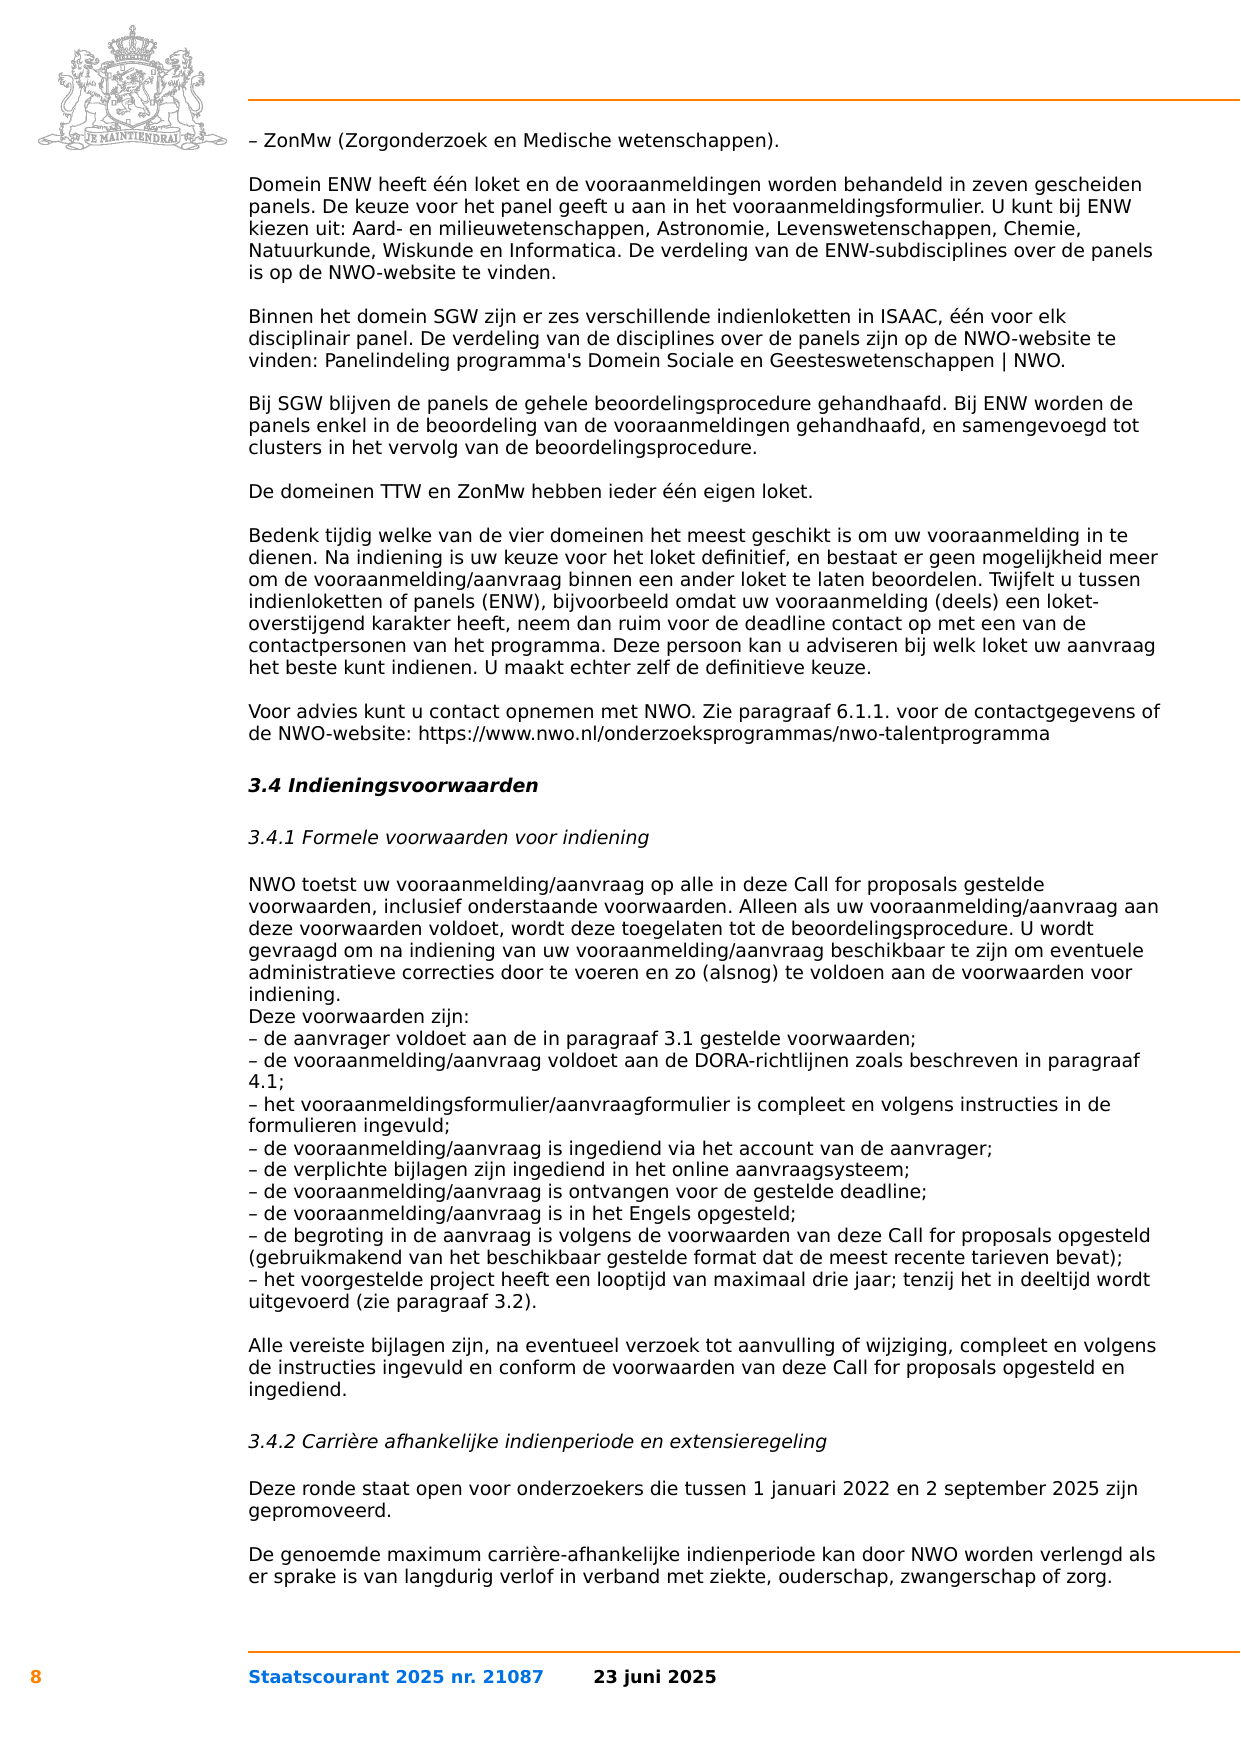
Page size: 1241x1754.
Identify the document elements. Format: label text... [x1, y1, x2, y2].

text – de vooraanmelding/aanvraag voldoet aan de DORA-richtlijnen zoals beschreven in paragraaf 4.1; [248, 1049, 1163, 1093]
text NWO toetst uw vooraanmelding/aanvraag op alle in deze Call for proposals gestelde voorwaarden, inclusief onderstaande voorwaarden. Alleen als uw vooraanmelding/aanvraag aan deze voorwaarden voldoet, wordt deze toegelaten tot de beoordelingsprocedure. U wordt gevraagd om na indiening van uw vooraanmelding/aanvraag beschikbaar te zijn om eventuele administratieve correcties door te voeren en zo (alsnog) te voldoen aan de voorwaarden voor indiening. [248, 874, 1163, 1006]
subtitle 3.4.2 Carrière afhankelijke indienperiode en extensieregeling [248, 1431, 1163, 1453]
subtitle 3.4 Indieningsvoorwaarden [248, 775, 1163, 797]
text – de begroting in de aanvraag is volgens de voorwaarden van deze Call for proposals opgesteld (gebruikmakend van het beschikbaar gestelde format dat de meest recente tarieven bevat); [248, 1225, 1163, 1269]
text – het voorgestelde project heeft een looptijd van maximaal drie jaar; tenzij het in deeltijd wordt uitgevoerd (zie paragraaf 3.2). [248, 1269, 1163, 1313]
text Binnen het domein SGW zijn er zes verschillende indienloketten in ISAAC, één voor elk disciplinair panel. De verdeling van de disciplines over de panels zijn op de NWO-website te vinden: Panelindeling programma's Domein Sociale en Geesteswetenschappen | NWO. [248, 306, 1163, 371]
text De domeinen TTW en ZonMw hebben ieder één eigen loket. [248, 481, 1163, 503]
text Voor advies kunt u contact opnemen met NWO. Zie paragraaf 6.1.1. voor de contactgegevens of de NWO-website: https://www.nwo.nl/onderzoeksprogrammas/nwo-talentprogramma [248, 701, 1163, 745]
text De genoemde maximum carrière-afhankelijke indienperiode kan door NWO worden verlengd als er sprake is van langdurig verlof in verband met ziekte, ouderschap, zwangerschap of zorg. [248, 1544, 1163, 1588]
text Domein ENW heeft één loket en de vooraanmeldingen worden behandeld in zeven gescheiden panels. De keuze voor het panel geeft u aan in het vooraanmeldingsformulier. U kunt bij ENW kiezen uit: Aard- en milieuwetenschappen, Astronomie, Levenswetenschappen, Chemie, Natuurkunde, Wiskunde en Informatica. De verdeling van de ENW-subdisciplines over de panels is op de NWO-website te vinden. [248, 174, 1163, 284]
subtitle 3.4.1 Formele voorwaarden voor indiening [248, 827, 1163, 849]
text – de verplichte bijlagen zijn ingediend in het online aanvraagsysteem; [248, 1159, 1163, 1181]
text Alle vereiste bijlagen zijn, na eventueel verzoek tot aanvulling of wijziging, compleet en volgens de instructies ingevuld en conform de voorwaarden van deze Call for proposals opgesteld en ingediend. [248, 1335, 1163, 1401]
text – de vooraanmelding/aanvraag is in het Engels opgesteld; [248, 1203, 1163, 1225]
text Bij SGW blijven de panels de gehele beoordelingsprocedure gehandhaafd. Bij ENW worden de panels enkel in de beoordeling van de vooraanmeldingen gehandhaafd, en samengevoegd tot clusters in het vervolg van de beoordelingsprocedure. [248, 393, 1163, 459]
text – de aanvrager voldoet aan de in paragraaf 3.1 gestelde voorwaarden; [248, 1027, 1163, 1049]
text – de vooraanmelding/aanvraag is ingediend via het account van de aanvrager; [248, 1137, 1163, 1159]
text – de vooraanmelding/aanvraag is ontvangen voor de gestelde deadline; [248, 1181, 1163, 1203]
picture [38, 25, 227, 150]
text Deze voorwaarden zijn: [248, 1006, 1163, 1027]
text Deze ronde staat open voor onderzoekers die tussen 1 januari 2022 en 2 september 2025 zijn gepromoveerd. [248, 1478, 1163, 1522]
text – ZonMw (Zorgonderzoek en Medische wetenschappen). [248, 130, 1163, 152]
text Bedenk tijdig welke van de vier domeinen het meest geschikt is om uw vooraanmelding in te dienen. Na indiening is uw keuze voor het loket definitief, en bestaat er geen mogelijkheid meer om de vooraanmelding/aanvraag binnen een ander loket te laten beoordelen. Twijfelt u tussen indienloketten of panels (ENW), bijvoorbeeld omdat uw vooraanmelding (deels) een loket-overstijgend karakter heeft, neem dan ruim voor de deadline contact op met een van de contactpersonen van het programma. Deze persoon kan u adviseren bij welk loket uw aanvraag het beste kunt indienen. U maakt echter zelf de definitieve keuze. [248, 525, 1163, 679]
text – het vooraanmeldingsformulier/aanvraagformulier is compleet en volgens instructies in de formulieren ingevuld; [248, 1093, 1163, 1137]
